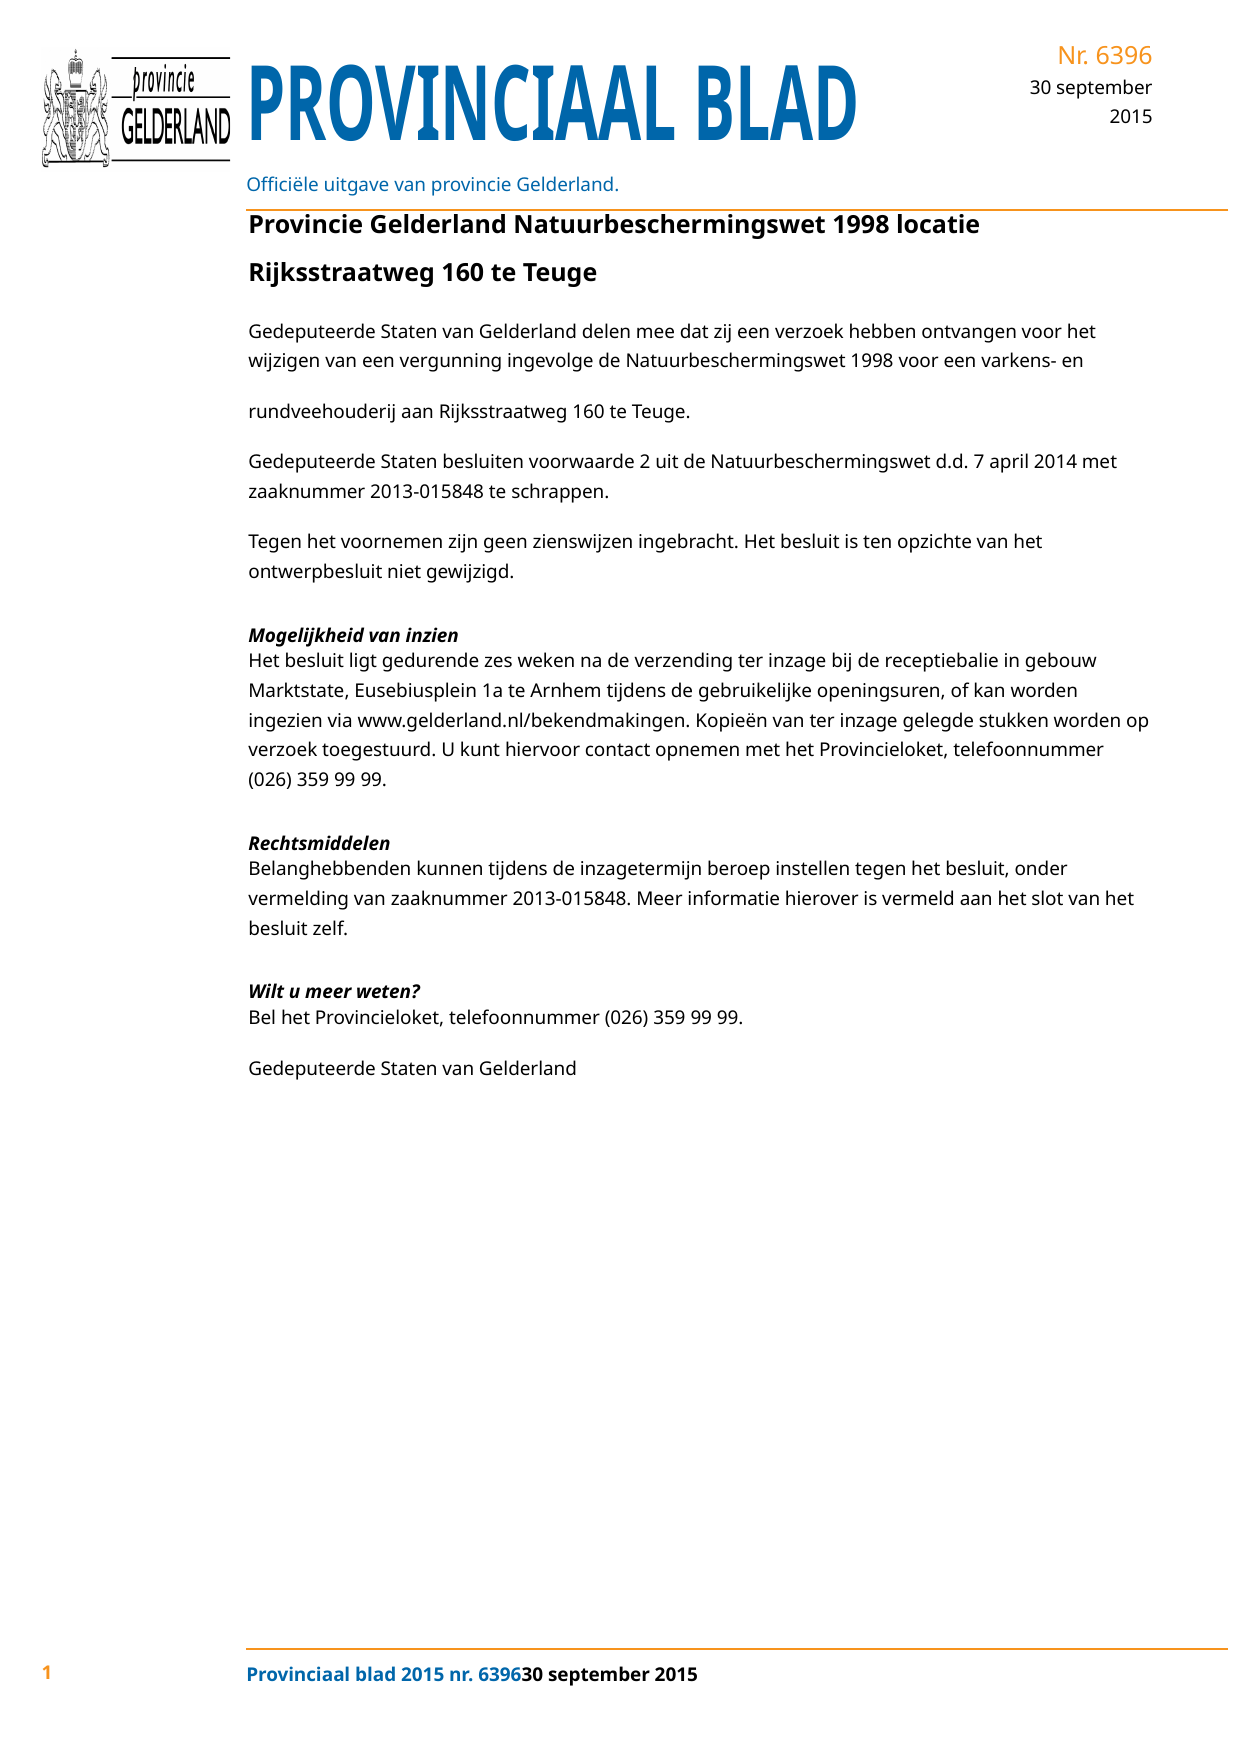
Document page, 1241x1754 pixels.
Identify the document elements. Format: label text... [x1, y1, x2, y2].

text Gedeputeerde Staten van Gelderland delen mee dat zij een verzoek hebben ontvangen voor het wijzigen van een vergunning ingevolge de Natuurbeschermingswet 1998 voor een varkens- en [248, 318, 1152, 373]
picture [41, 47, 231, 172]
text Tegen het voornemen zijn geen zienswijzen ingebracht. Het besluit is ten opzichte van het ontwerpbesluit niet gewijzigd. [248, 528, 1152, 584]
text Bel het Provincieloket, telefoonnummer (026) 359 99 99. [248, 1004, 1152, 1030]
text Provincie Gelderland Natuurbeschermingswet 1998 locatie Rijksstraatweg 160 te Teuge [248, 211, 1152, 288]
text Gedeputeerde Staten van Gelderland [248, 1055, 1152, 1081]
text rundveehouderij aan Rijksstraatweg 160 te Teuge. [248, 398, 1152, 424]
text Het besluit ligt gedurende zes weken na de verzending ter inzage bij de receptiebalie in gebouw Marktstate, Eusebiusplein 1a te Arnhem tijdens de gebruikelijke openingsuren, of kan worden ingezien via www.gelderland.nl/bekendmakingen. Kopieën van ter inzage gelegde stukken worden op verzoek toegestuurd. U kunt hiervoor contact opnemen met het Provincieloket, telefoonnummer (026) 359 99 99. [248, 648, 1152, 792]
text Mogelijkheid van inzien [248, 622, 1152, 648]
text Belanghebbenden kunnen tijdens de inzagetermijn beroep instellen tegen het besluit, onder vermelding van zaaknummer 2013-015848. Meer informatie hierover is vermeld aan het slot van het besluit zelf. [248, 856, 1152, 941]
text Wilt u meer weten? [248, 979, 1152, 1004]
text Gedeputeerde Staten besluiten voorwaarde 2 uit de Natuurbeschermingswet d.d. 7 april 2014 met zaaknummer 2013-015848 te schrappen. [248, 448, 1152, 504]
text Rechtsmiddelen [248, 830, 1152, 856]
